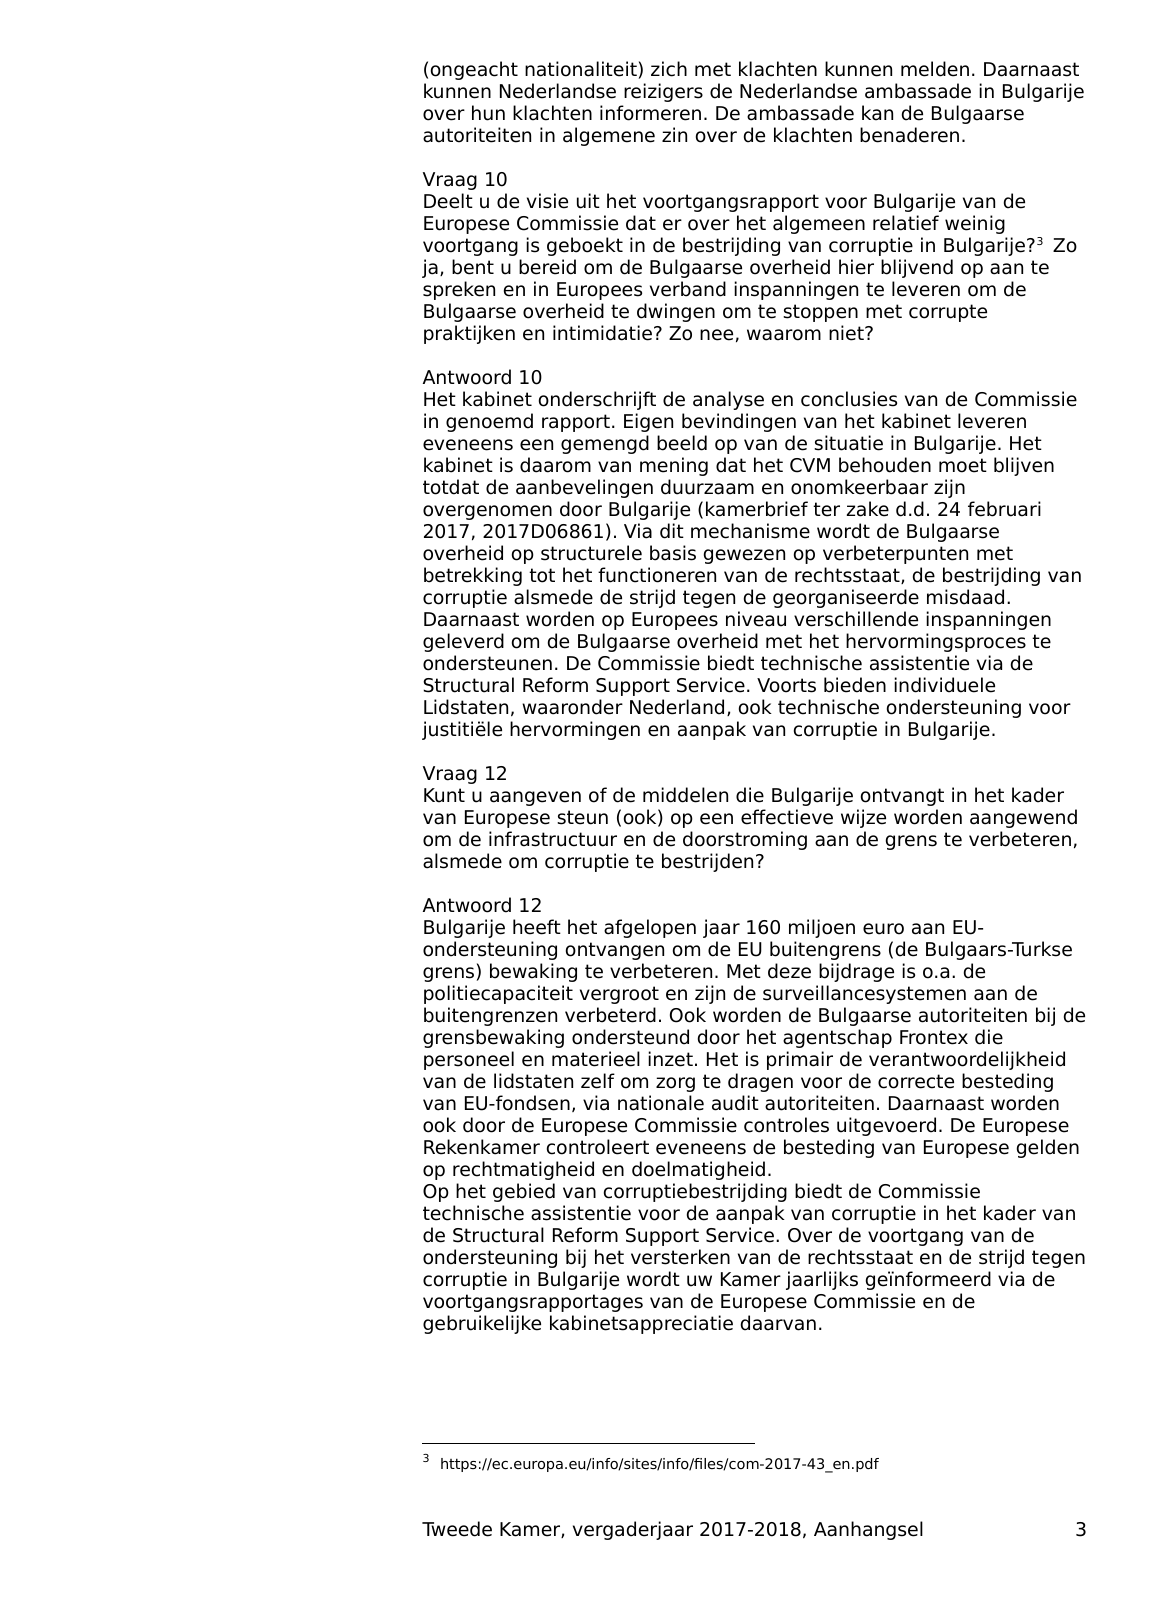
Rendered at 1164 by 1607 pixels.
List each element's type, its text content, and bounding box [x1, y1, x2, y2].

text Kunt u aangeven of de middelen die Bulgarije ontvangt in het kader van Europese steun (ook) op een effectieve wijze worden aangewend om de infrastructuur en de doorstroming aan de grens te verbeteren, alsmede om corruptie te bestrijden? [422, 785, 1087, 873]
text Vraag 10 [422, 169, 1087, 191]
text Deelt u de visie uit het voortgangsrapport voor Bulgarije van de Europese Commissie dat er over het algemeen relatief weinig voortgang is geboekt in de bestrijding van corruptie in Bulgarije? Zo ja, bent u bereid om de Bulgaarse overheid hier blijvend op aan te spreken en in Europees verband inspanningen te leveren om de Bulgaarse overheid te dwingen om te stoppen met corrupte praktijken en intimidatie? Zo nee, waarom niet? [422, 191, 1087, 345]
text Bulgarije heeft het afgelopen jaar 160 miljoen euro aan EU-ondersteuning ontvangen om de EU buitengrens (de Bulgaars-Turkse grens) bewaking te verbeteren. Met deze bijdrage is o.a. de politiecapaciteit vergroot en zijn de surveillancesystemen aan de buitengrenzen verbeterd. Ook worden de Bulgaarse autoriteiten bij de grensbewaking ondersteund door het agentschap Frontex die personeel en materieel inzet. Het is primair de verantwoordelijkheid van de lidstaten zelf om zorg te dragen voor de correcte besteding van EU-fondsen, via nationale audit autoriteiten. Daarnaast worden ook door de Europese Commissie controles uitgevoerd. De Europese Rekenkamer controleert eveneens de besteding van Europese gelden op rechtmatigheid en doelmatigheid. [422, 917, 1087, 1181]
text Vraag 12 [422, 763, 1087, 785]
text Antwoord 12 [422, 895, 1087, 917]
text Antwoord 10 [422, 367, 1087, 389]
text Op het gebied van corruptiebestrijding biedt de Commissie technische assistentie voor de aanpak van corruptie in het kader van de Structural Reform Support Service. Over de voortgang van de ondersteuning bij het versterken van de rechtsstaat en de strijd tegen corruptie in Bulgarije wordt uw Kamer jaarlijks geïnformeerd via de voortgangsrapportages van de Europese Commissie en de gebruikelijke kabinetsappreciatie daarvan. [422, 1181, 1087, 1335]
text https://ec.europa.eu/info/sites/info/files/com-2017-43_en.pdf [422, 1452, 1087, 1474]
text Het kabinet onderschrijft de analyse en conclusies van de Commissie in genoemd rapport. Eigen bevindingen van het kabinet leveren eveneens een gemengd beeld op van de situatie in Bulgarije. Het kabinet is daarom van mening dat het CVM behouden moet blijven totdat de aanbevelingen duurzaam en onomkeerbaar zijn overgenomen door Bulgarije (kamerbrief ter zake d.d. 24 februari 2017, 2017D06861). Via dit mechanisme wordt de Bulgaarse overheid op structurele basis gewezen op verbeterpunten met betrekking tot het functioneren van de rechtsstaat, de bestrijding van corruptie alsmede de strijd tegen de georganiseerde misdaad. Daarnaast worden op Europees niveau verschillende inspanningen geleverd om de Bulgaarse overheid met het hervormingsproces te ondersteunen. De Commissie biedt technische assistentie via de Structural Reform Support Service. Voorts bieden individuele Lidstaten, waaronder Nederland, ook technische ondersteuning voor justitiële hervormingen en aanpak van corruptie in Bulgarije. [422, 389, 1087, 741]
text (ongeacht nationaliteit) zich met klachten kunnen melden. Daarnaast kunnen Nederlandse reizigers de Nederlandse ambassade in Bulgarije over hun klachten informeren. De ambassade kan de Bulgaarse autoriteiten in algemene zin over de klachten benaderen. [422, 59, 1087, 147]
